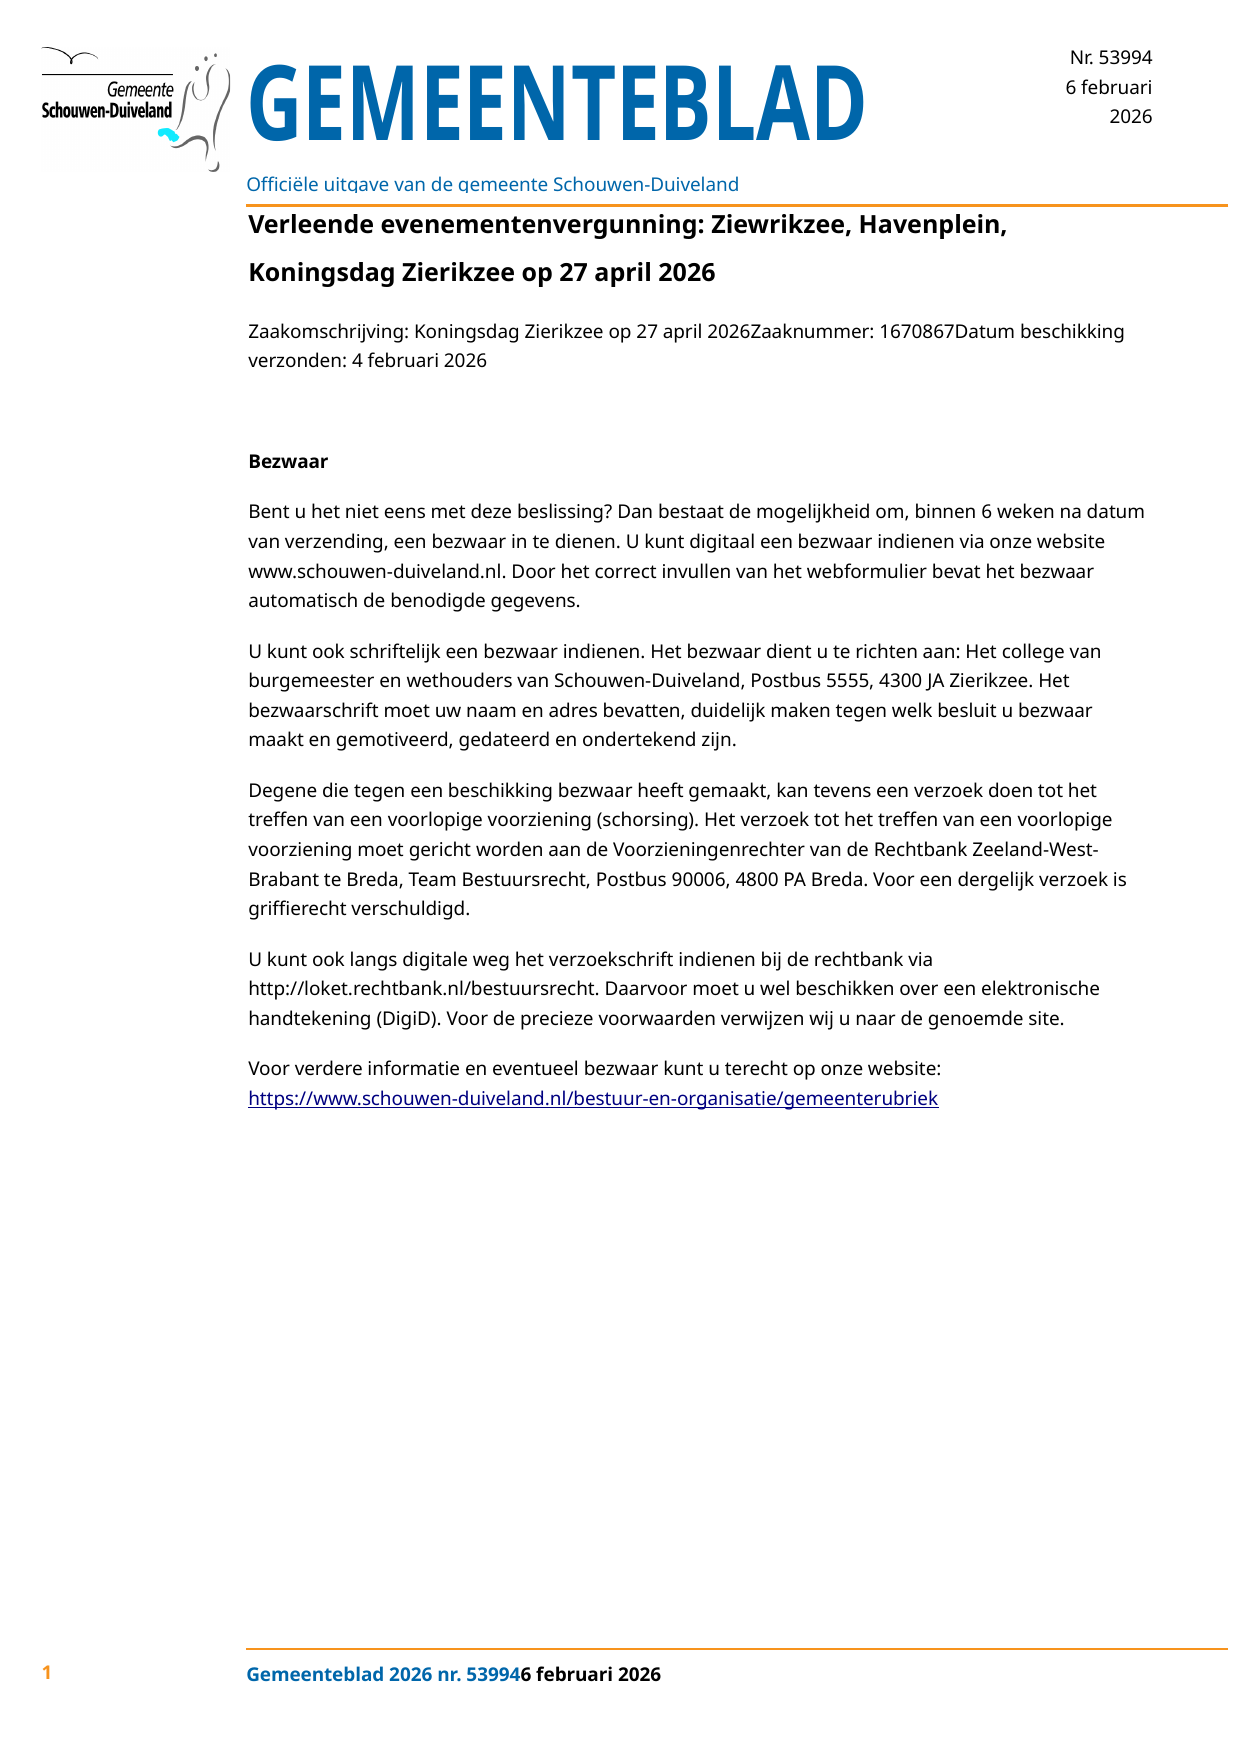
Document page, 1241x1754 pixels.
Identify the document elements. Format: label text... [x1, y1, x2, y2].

text Verleende evenementenvergunning: Ziewrikzee, Havenplein, Koningsdag Zierikzee op 27 april 2026 [248, 207, 1152, 288]
text Degene die tegen een beschikking bezwaar heeft gemaakt, kan tevens een verzoek doen tot het treffen van een voorlopige voorziening (schorsing). Het verzoek tot het treffen van een voorlopige voorziening moet gericht worden aan de Voorzieningenrechter van de Rechtbank Zeeland-West-Brabant te Breda, Team Bestuursrecht, Postbus 90006, 4800 PA Breda. Voor een dergelijk verzoek is griffierecht verschuldigd. [248, 777, 1152, 921]
text Bent u het niet eens met deze beslissing? Dan bestaat de mogelijkheid om, binnen 6 weken na datum van verzending, een bezwaar in te dienen. U kunt digitaal een bezwaar indienen via onze website www.schouwen-duiveland.nl. Door het correct invullen van het webformulier bevat het bezwaar automatisch de benodigde gegevens. [248, 499, 1152, 613]
text U kunt ook schriftelijk een bezwaar indienen. Het bezwaar dient u te richten aan: Het college van burgemeester en wethouders van Schouwen-Duiveland, Postbus 5555, 4300 JA Zierikzee. Het bezwaarschrift moet uw naam en adres bevatten, duidelijk maken tegen welk besluit u bezwaar maakt en gemotiveerd, gedateerd en ondertekend zijn. [248, 638, 1152, 752]
text U kunt ook langs digitale weg het verzoekschrift indienen bij de rechtbank via http://loket.rechtbank.nl/bestuursrecht. Daarvoor moet u wel beschikken over een elektronische handtekening (DigiD). Voor de precieze voorwaarden verwijzen wij u naar de genoemde site. [248, 946, 1152, 1031]
text Zaakomschrijving: Koningsdag Zierikzee op 27 april 2026Zaaknummer: 1670867Datum beschikking verzonden: 4 februari 2026 [248, 318, 1152, 373]
text Voor verdere informatie en eventueel bezwaar kunt u terecht op onze website: https://www.schouwen-duiveland.nl/bestuur-en-organisatie/gemeenterubriek [248, 1055, 1152, 1111]
picture [41, 47, 231, 172]
text Bezwaar [248, 448, 1152, 474]
